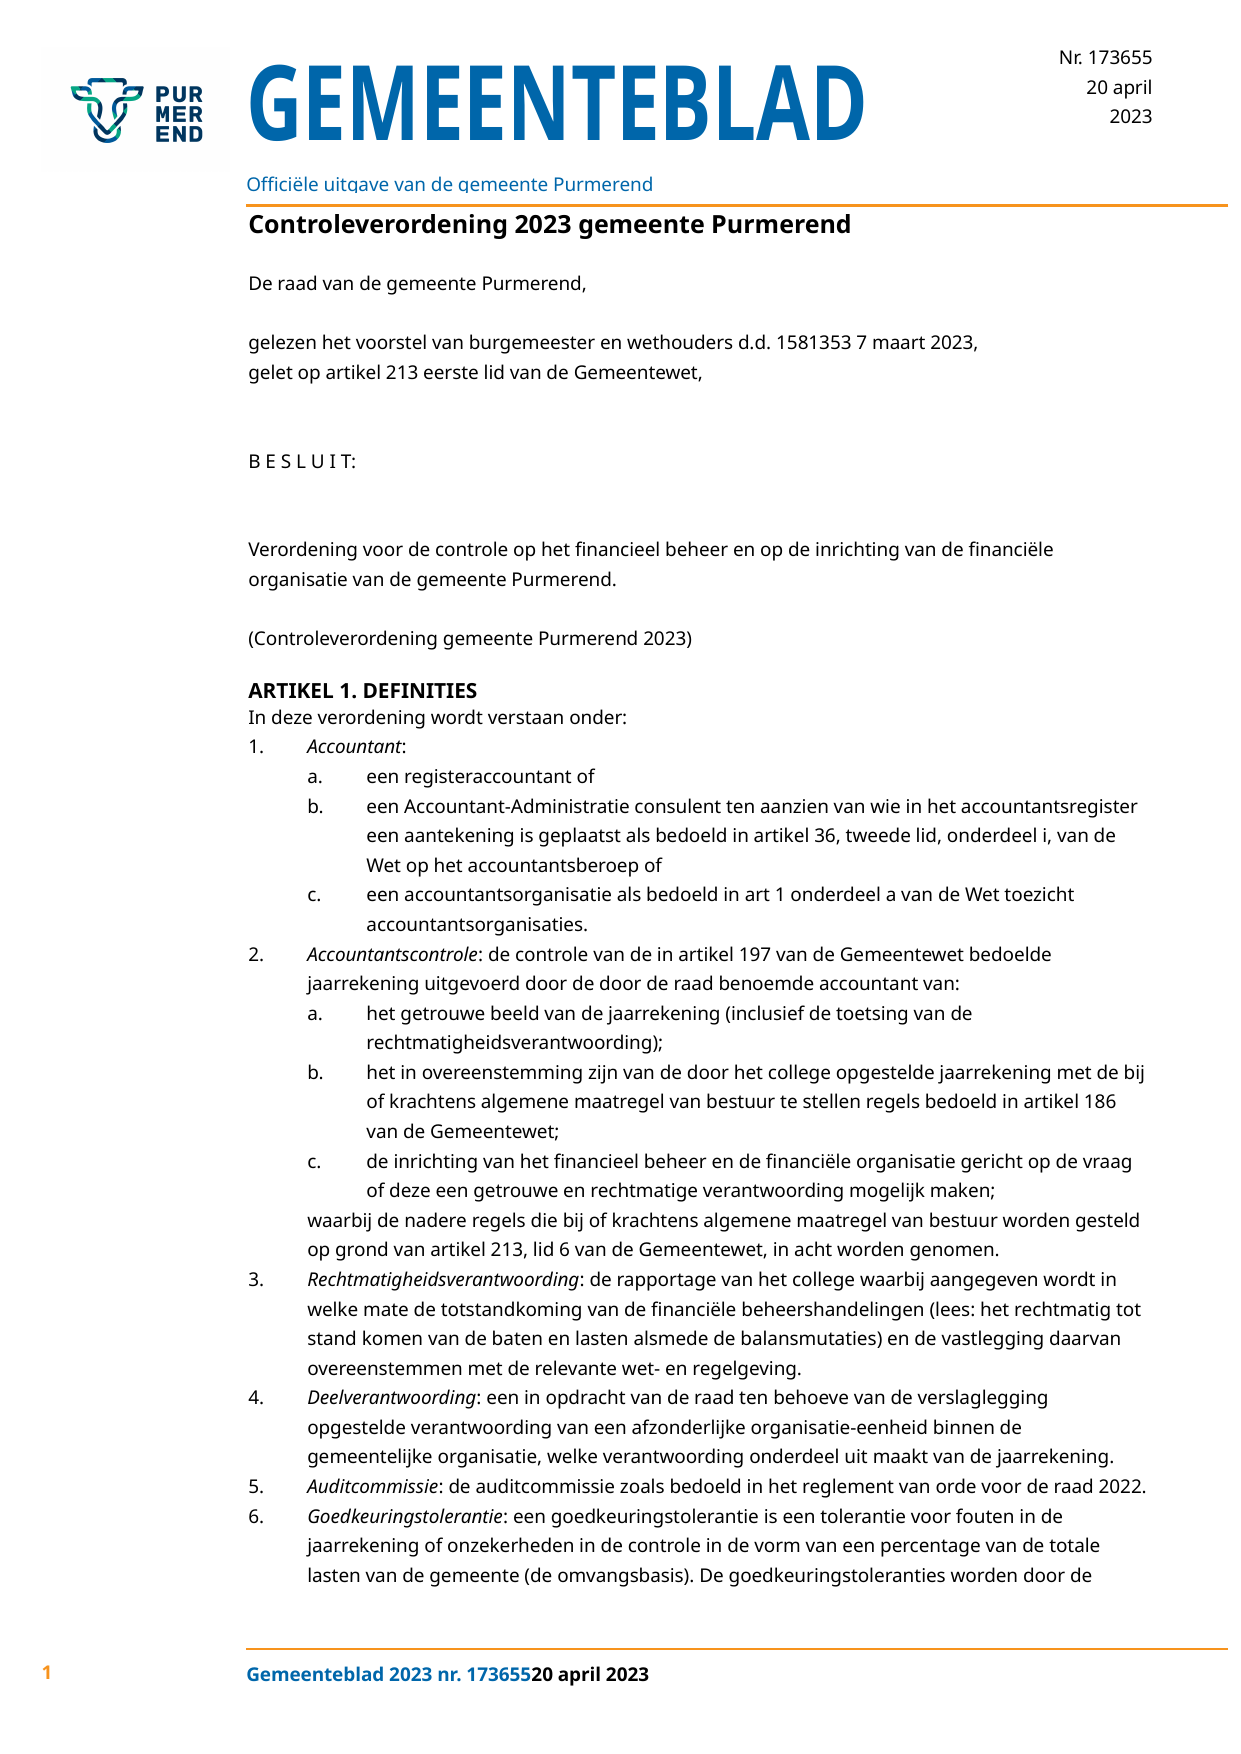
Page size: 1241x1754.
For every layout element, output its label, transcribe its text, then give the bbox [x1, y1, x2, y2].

text (Controleverordening gemeente Purmerend 2023) [248, 625, 1152, 651]
text Verordening voor de controle op het financieel beheer en op de inrichting van de financiële organisatie van de gemeente Purmerend. [248, 537, 1152, 592]
text ARTIKEL 1. DEFINITIES [248, 676, 1152, 704]
picture [41, 47, 231, 172]
list waarbij de nadere regels die bij of krachtens algemene maatregel van bestuur worden gesteld op grond van artikel 213, lid 6 van de Gemeentewet, in acht worden genomen. [248, 1207, 1152, 1262]
list Accountantscontrole: de controle van de in artikel 197 van de Gemeentewet bedoelde jaarrekening uitgevoerd door de door de raad benoemde accountant van: [248, 941, 1152, 996]
text gelezen het voorstel van burgemeester en wethouders d.d. 1581353 7 maart 2023, [248, 329, 1152, 355]
list een accountantsorganisatie als bedoeld in art 1 onderdeel a van de Wet toezicht accountantsorganisaties. [307, 882, 1152, 937]
list een registeraccountant of [307, 763, 1152, 789]
list Accountant: [248, 734, 1152, 759]
text De raad van de gemeente Purmerend, [248, 270, 1152, 296]
list het getrouwe beeld van de jaarrekening (inclusief de toetsing van de rechtmatigheidsverantwoording); [307, 1000, 1152, 1055]
text Controleverordening 2023 gemeente Purmerend [248, 207, 1152, 241]
list het in overeenstemming zijn van de door het college opgestelde jaarrekening met de bij of krachtens algemene maatregel van bestuur te stellen regels bedoeld in artikel 186 van de Gemeentewet; [307, 1059, 1152, 1144]
text B E S L U I T: [248, 448, 1152, 473]
list Auditcommissie: de auditcommissie zoals bedoeld in het reglement van orde voor de raad 2022. [248, 1473, 1152, 1499]
list Goedkeuringstolerantie: een goedkeuringstolerantie is een tolerantie voor fouten in de jaarrekening of onzekerheden in de controle in de vorm van een percentage van de totale lasten van de gemeente (de omvangsbasis). De goedkeuringstoleranties worden door de [248, 1503, 1152, 1588]
list de inrichting van het financieel beheer en de financiële organisatie gericht op de vraag of deze een getrouwe en rechtmatige verantwoording mogelijk maken; [307, 1148, 1152, 1203]
list een Accountant-Administratie consulent ten aanzien van wie in het accountantsregister een aantekening is geplaatst als bedoeld in artikel 36, tweede lid, onderdeel i, van de Wet op het accountantsberoep of [307, 793, 1152, 878]
list Deelverantwoording: een in opdracht van de raad ten behoeve van de verslaglegging opgestelde verantwoording van een afzonderlijke organisatie-eenheid binnen de gemeentelijke organisatie, welke verantwoording onderdeel uit maakt van de jaarrekening. [248, 1384, 1152, 1469]
list Rechtmatigheidsverantwoording: de rapportage van het college waarbij aangegeven wordt in welke mate de totstandkoming van de financiële beheershandelingen (lees: het rechtmatig tot stand komen van de baten en lasten alsmede de balansmutaties) en de vastlegging daarvan overeenstemmen met de relevante wet- en regelgeving. [248, 1266, 1152, 1381]
text gelet op artikel 213 eerste lid van de Gemeentewet, [248, 359, 1152, 385]
text In deze verordening wordt verstaan onder: [248, 704, 1152, 730]
